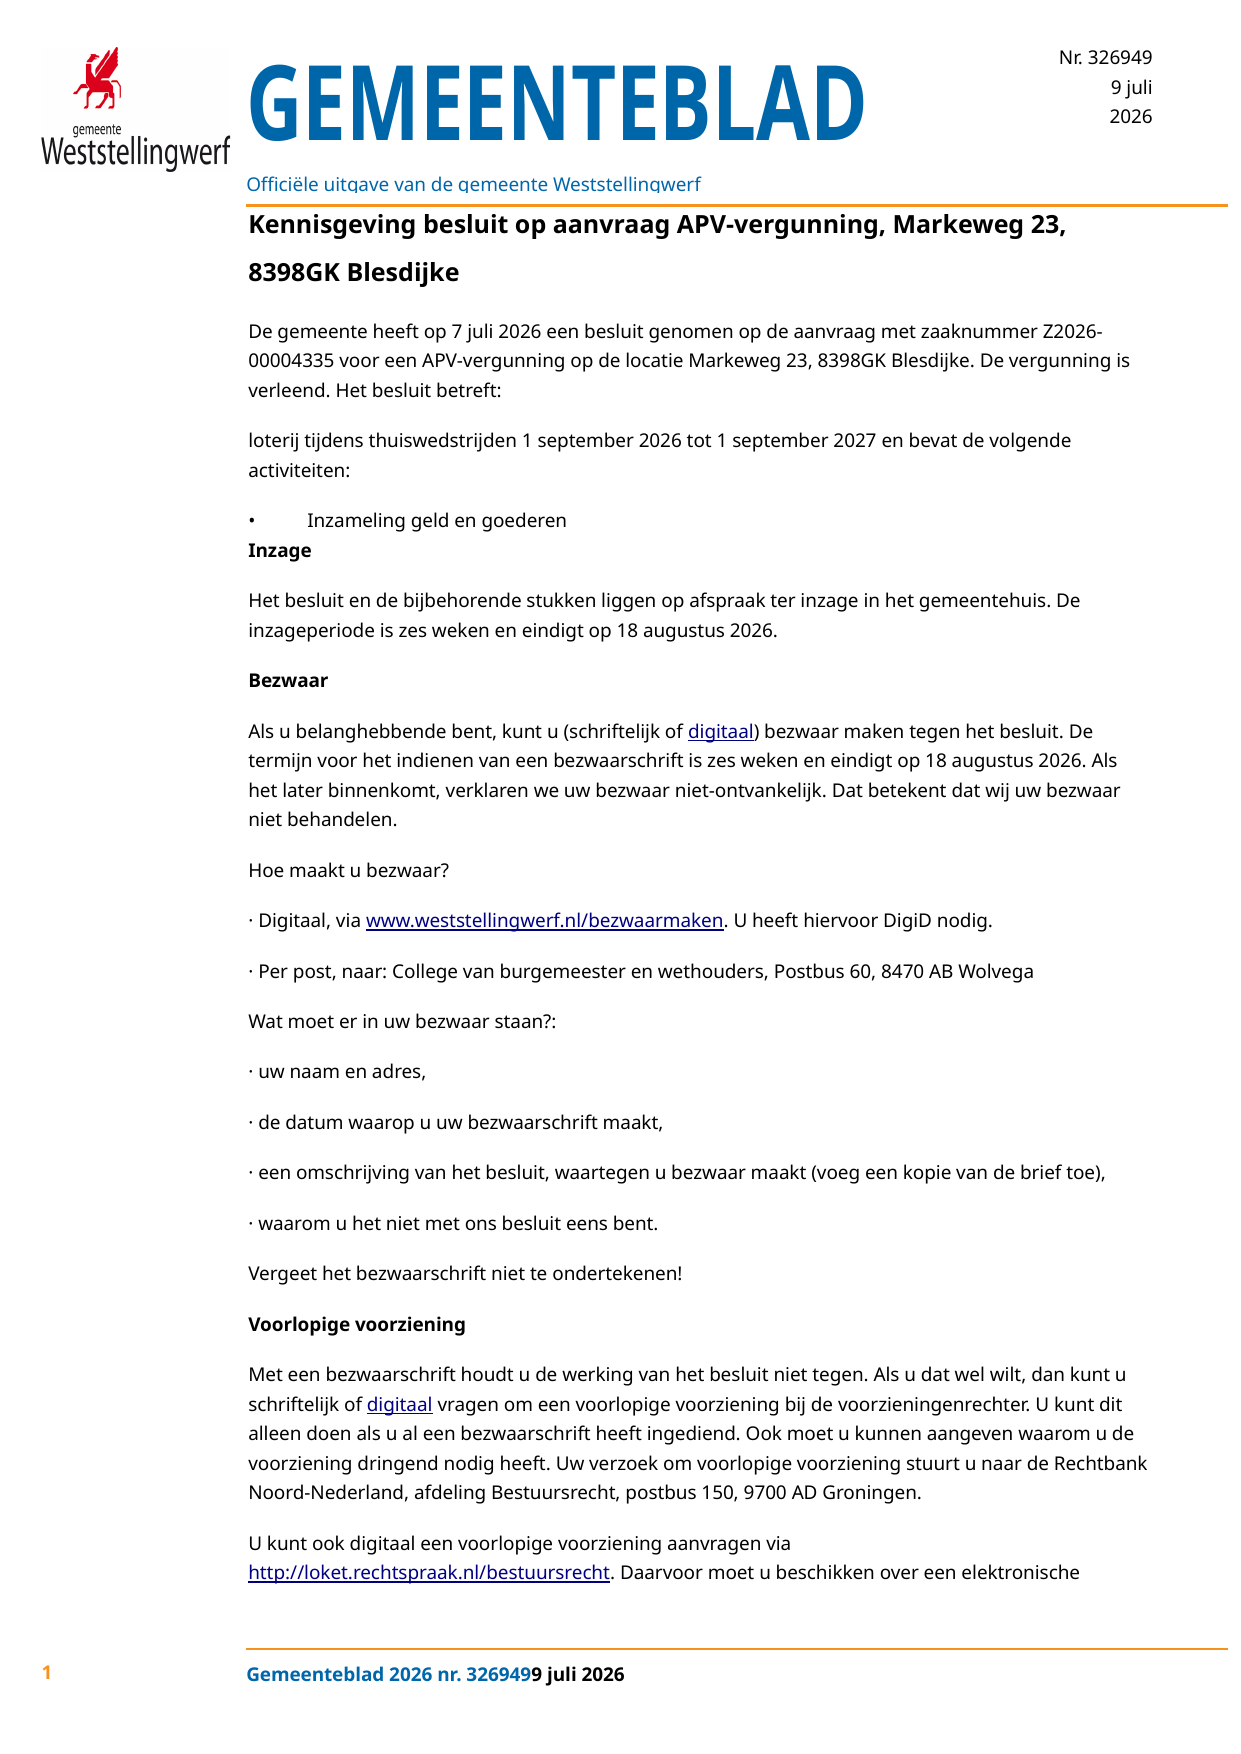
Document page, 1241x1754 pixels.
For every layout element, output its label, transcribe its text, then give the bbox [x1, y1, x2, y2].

picture [41, 47, 231, 172]
text Wat moet er in uw bezwaar staan?: [248, 1008, 1152, 1034]
text Bezwaar [248, 667, 1152, 693]
text · Digitaal, via www.weststellingwerf.nl/bezwaarmaken. U heeft hiervoor DigiD nodig. [248, 907, 1152, 933]
text Met een bezwaarschrift houdt u de werking van het besluit niet tegen. Als u dat wel wilt, dan kunt u schriftelijk of digitaal vragen om een voorlopige voorziening bij de voorzieningenrechter. U kunt dit alleen doen als u al een bezwaarschrift heeft ingediend. Ook moet u kunnen aangeven waarom u de voorziening dringend nodig heeft. Uw verzoek om voorlopige voorziening stuurt u naar de Rechtbank Noord-Nederland, afdeling Bestuursrecht, postbus 150, 9700 AD Groningen. [248, 1361, 1152, 1505]
text loterij tijdens thuiswedstrijden 1 september 2026 tot 1 september 2027 en bevat de volgende activiteiten: [248, 427, 1152, 483]
text Kennisgeving besluit op aanvraag APV-vergunning, Markeweg 23, 8398GK Blesdijke [248, 207, 1152, 288]
text Vergeet het bezwaarschrift niet te ondertekenen! [248, 1260, 1152, 1286]
text Hoe maakt u bezwaar? [248, 857, 1152, 883]
list Inzameling geld en goederen [248, 507, 1152, 533]
text U kunt ook digitaal een voorlopige voorziening aanvragen via http://loket.rechtspraak.nl/bestuursrecht. Daarvoor moet u beschikken over een elektronische [248, 1530, 1152, 1585]
text Als u belanghebbende bent, kunt u (schriftelijk of digitaal) bezwaar maken tegen het besluit. De termijn voor het indienen van een bezwaarschrift is zes weken en eindigt op 18 augustus 2026. Als het later binnenkomt, verklaren we uw bezwaar niet-ontvankelijk. Dat betekent dat wij uw bezwaar niet behandelen. [248, 718, 1152, 832]
text · Per post, naar: College van burgemeester en wethouders, Postbus 60, 8470 AB Wolvega [248, 958, 1152, 984]
text Het besluit en de bijbehorende stukken liggen op afspraak ter inzage in het gemeentehuis. De inzageperiode is zes weken en eindigt op 18 augustus 2026. [248, 587, 1152, 643]
text · waarom u het niet met ons besluit eens bent. [248, 1210, 1152, 1236]
text Voorlopige voorziening [248, 1311, 1152, 1337]
text · de datum waarop u uw bezwaarschrift maakt, [248, 1109, 1152, 1135]
text De gemeente heeft op 7 juli 2026 een besluit genomen op de aanvraag met zaaknummer Z2026-00004335 voor een APV-vergunning op de locatie Markeweg 23, 8398GK Blesdijke. De vergunning is verleend. Het besluit betreft: [248, 318, 1152, 403]
text · uw naam en adres, [248, 1059, 1152, 1084]
text Inzage [248, 537, 1152, 563]
text · een omschrijving van het besluit, waartegen u bezwaar maakt (voeg een kopie van de brief toe), [248, 1159, 1152, 1185]
